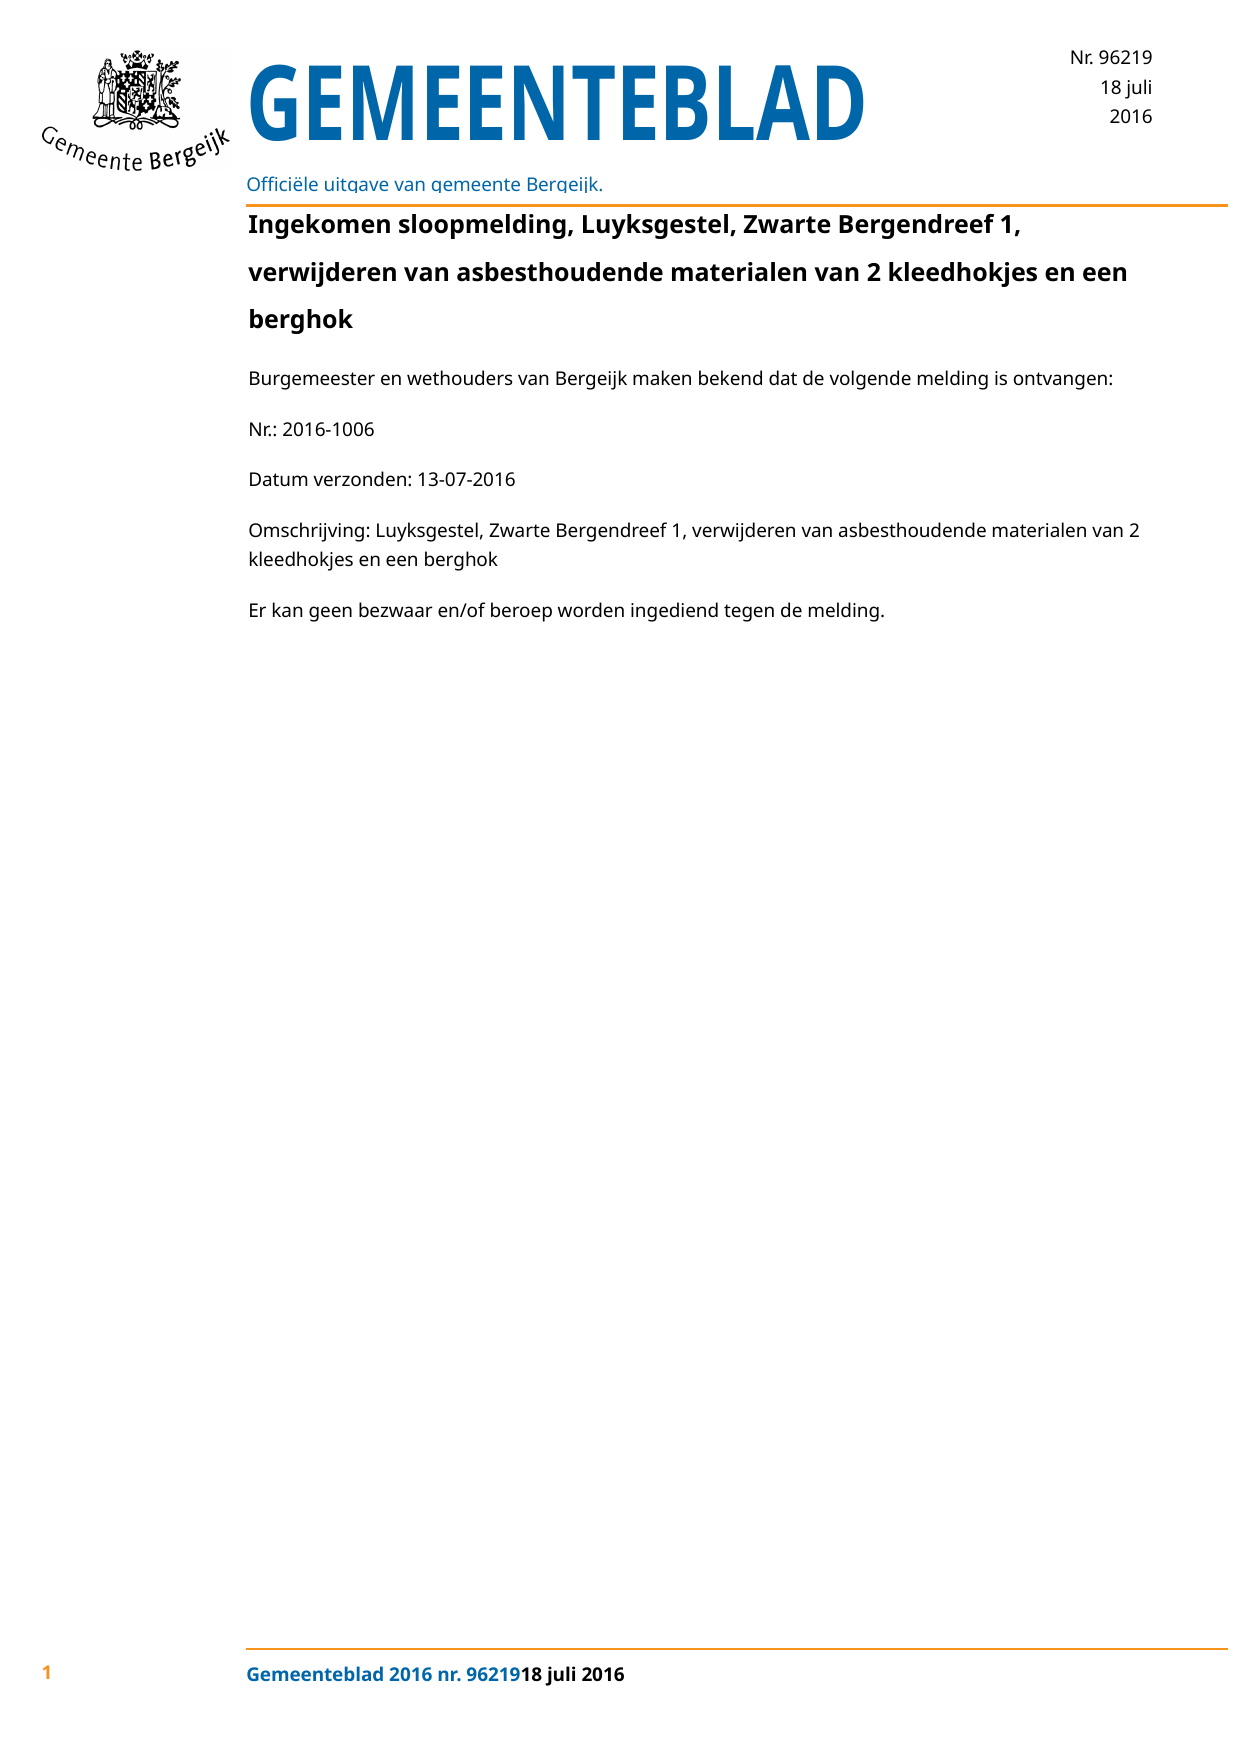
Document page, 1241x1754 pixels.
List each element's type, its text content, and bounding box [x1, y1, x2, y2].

text Omschrijving: Luyksgestel, Zwarte Bergendreef 1, verwijderen van asbesthoudende materialen van 2 kleedhokjes en een berghok [248, 517, 1152, 572]
text Nr.: 2016-1006 [248, 416, 1152, 442]
picture [41, 47, 231, 172]
text Ingekomen sloopmelding, Luyksgestel, Zwarte Bergendreef 1, verwijderen van asbesthoudende materialen van 2 kleedhokjes en een berghok [248, 207, 1152, 336]
text Er kan geen bezwaar en/of beroep worden ingediend tegen de melding. [248, 597, 1152, 622]
text Burgemeester en wethouders van Bergeijk maken bekend dat de volgende melding is ontvangen: [248, 366, 1152, 391]
text Datum verzonden: 13-07-2016 [248, 466, 1152, 492]
